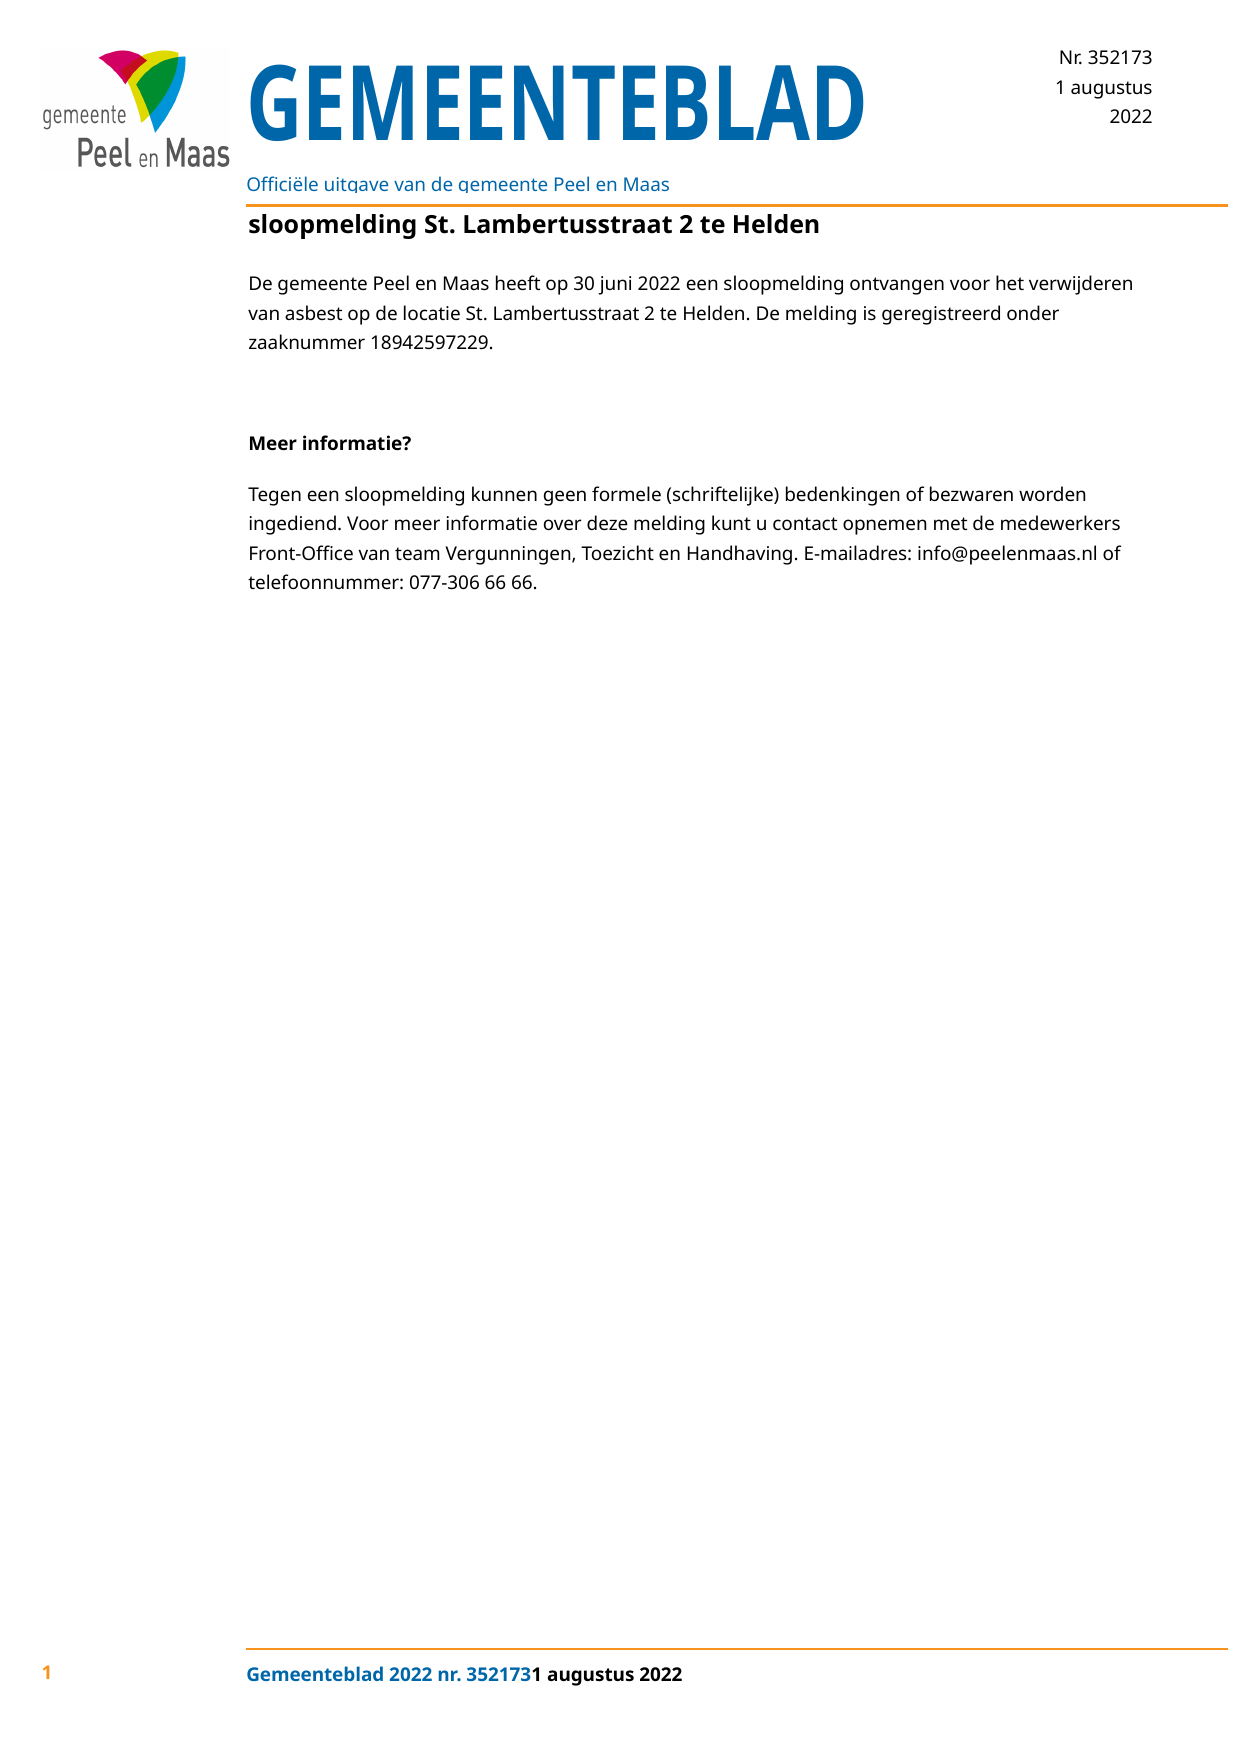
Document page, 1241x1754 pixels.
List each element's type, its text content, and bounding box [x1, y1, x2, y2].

text sloopmelding St. Lambertusstraat 2 te Helden [248, 207, 1152, 241]
picture [41, 47, 231, 172]
text Tegen een sloopmelding kunnen geen formele (schriftelijke) bedenkingen of bezwaren worden ingediend. Voor meer informatie over deze melding kunt u contact opnemen met de medewerkers Front-Office van team Vergunningen, Toezicht en Handhaving. E-mailadres: info@peelenmaas.nl of telefoonnummer: 077-306 66 66. [248, 481, 1152, 595]
text Meer informatie? [248, 430, 1152, 456]
text De gemeente Peel en Maas heeft op 30 juni 2022 een sloopmelding ontvangen voor het verwijderen van asbest op de locatie St. Lambertusstraat 2 te Helden. De melding is geregistreerd onder zaaknummer 18942597229. [248, 270, 1152, 355]
